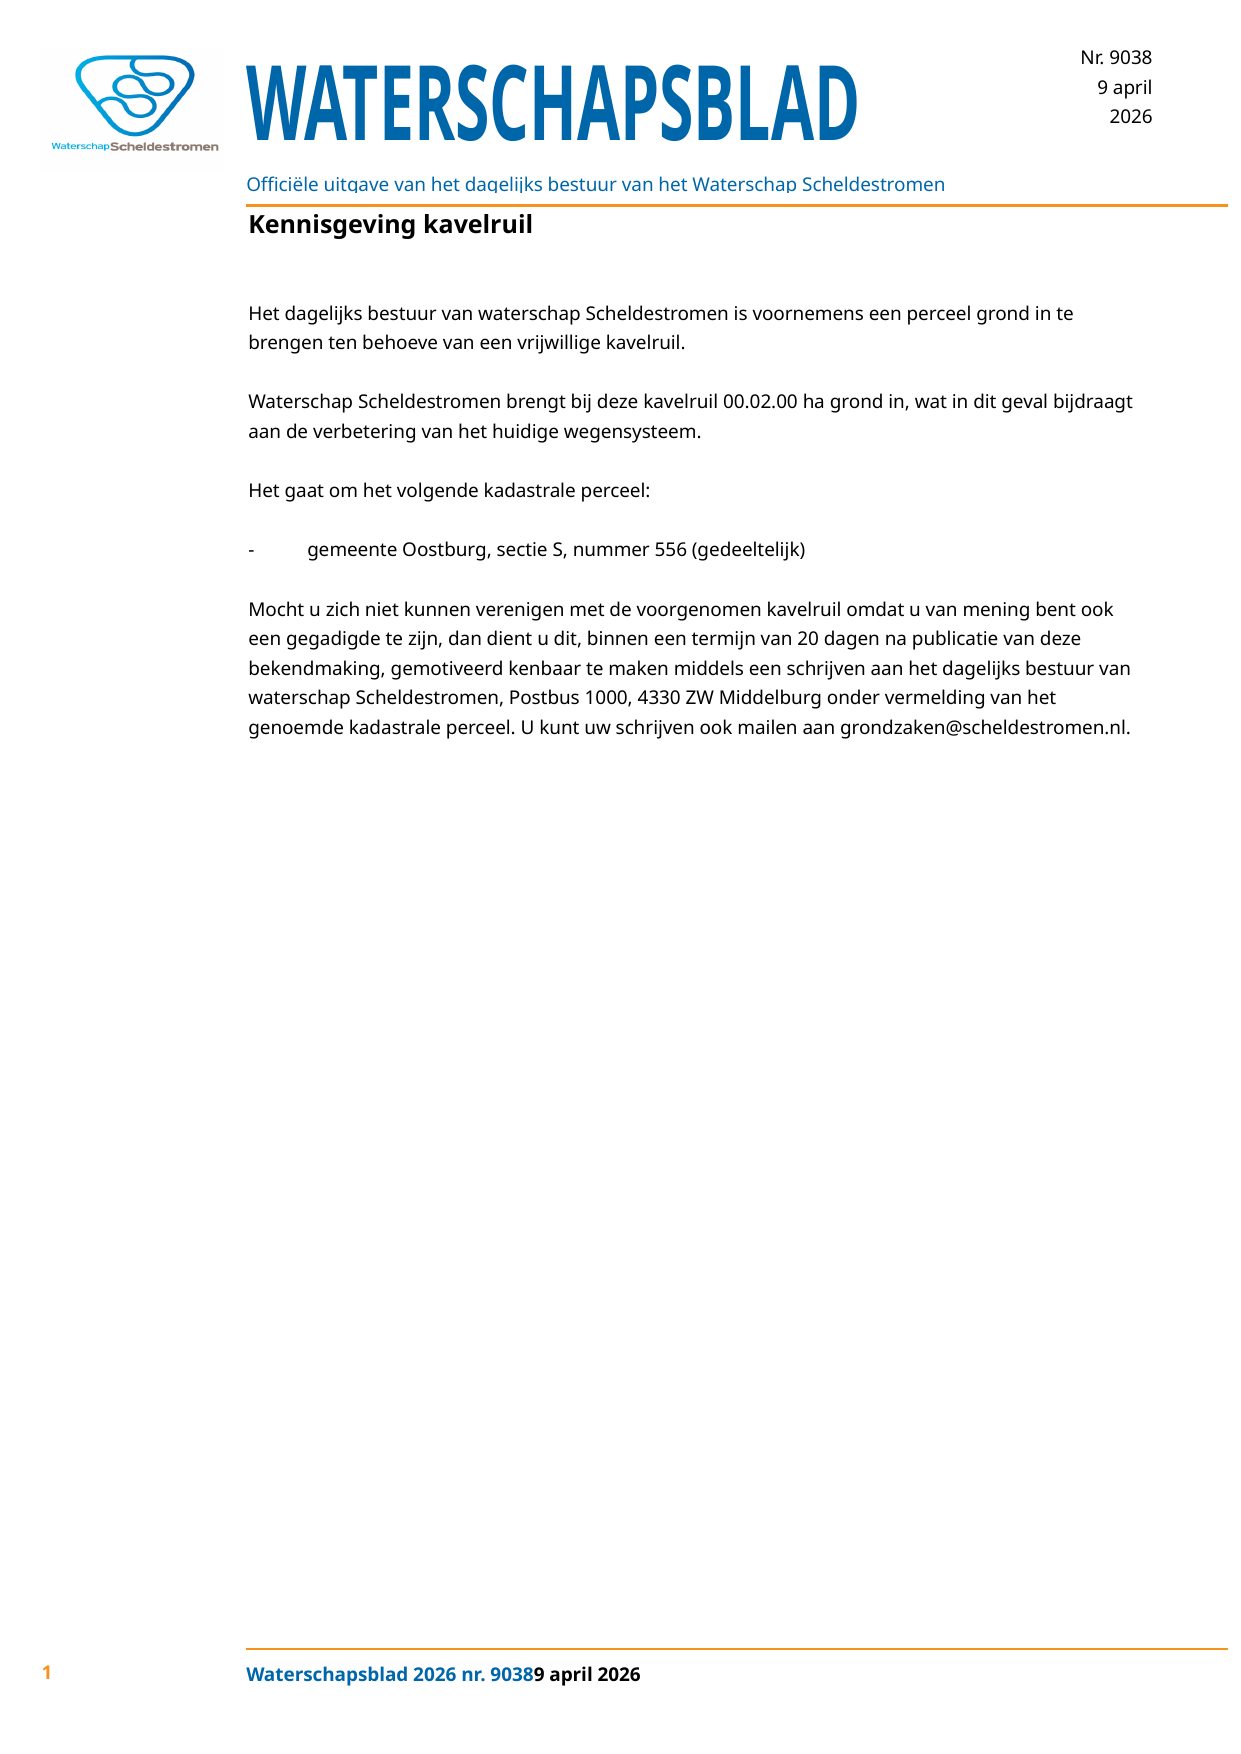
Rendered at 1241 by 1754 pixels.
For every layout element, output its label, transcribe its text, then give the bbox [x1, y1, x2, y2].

text Mocht u zich niet kunnen verenigen met de voorgenomen kavelruil omdat u van mening bent ook een gegadigde te zijn, dan dient u dit, binnen een termijn van 20 dagen na publicatie van deze bekendmaking, gemotiveerd kenbaar te maken middels een schrijven aan het dagelijks bestuur van waterschap Scheldestromen, Postbus 1000, 4330 ZW Middelburg onder vermelding van het genoemde kadastrale perceel. U kunt uw schrijven ook mailen aan grondzaken@scheldestromen.nl. [248, 596, 1152, 740]
text Het dagelijks bestuur van waterschap Scheldestromen is voornemens een perceel grond in te brengen ten behoeve van een vrijwillige kavelruil. [248, 300, 1152, 355]
text Kennisgeving kavelruil [248, 207, 1152, 241]
text Waterschap Scheldestromen brengt bij deze kavelruil 00.02.00 ha grond in, wat in dit geval bijdraagt aan de verbetering van het huidige wegensysteem. [248, 389, 1152, 444]
list gemeente Oostburg, sectie S, nummer 556 (gedeeltelijk) [248, 537, 1152, 562]
picture [41, 47, 231, 172]
text Het gaat om het volgende kadastrale perceel: [248, 477, 1152, 503]
